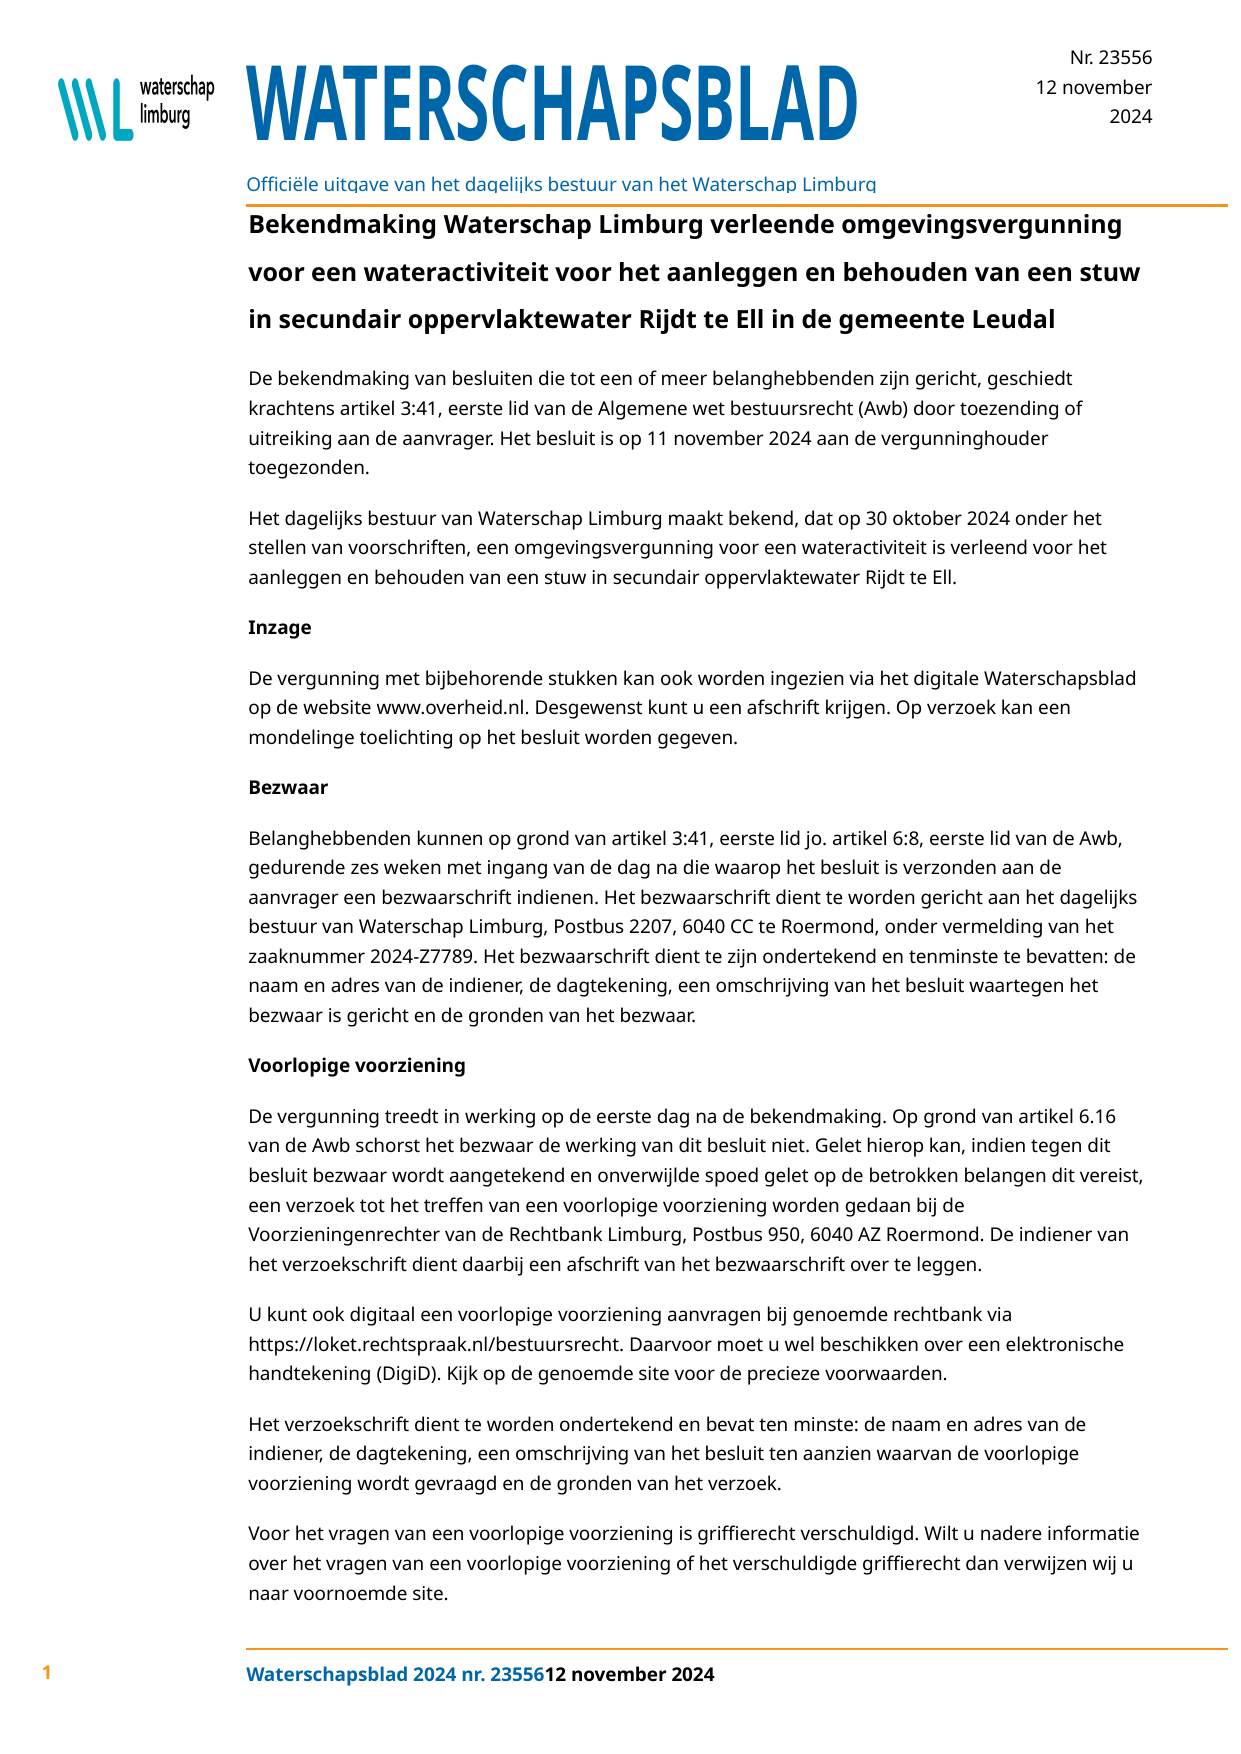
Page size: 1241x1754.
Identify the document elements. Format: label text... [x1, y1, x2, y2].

text De vergunning treedt in werking op de eerste dag na de bekendmaking. Op grond van artikel 6.16 van de Awb schorst het bezwaar de werking van dit besluit niet. Gelet hierop kan, indien tegen dit besluit bezwaar wordt aangetekend en onverwijlde spoed gelet op de betrokken belangen dit vereist, een verzoek tot het treffen van een voorlopige voorziening worden gedaan bij de Voorzieningenrechter van de Rechtbank Limburg, Postbus 950, 6040 AZ Roermond. De indiener van het verzoekschrift dient daarbij een afschrift van het bezwaarschrift over te leggen. [248, 1103, 1152, 1277]
text Bezwaar [248, 774, 1152, 800]
text Het verzoekschrift dient te worden ondertekend en bevat ten minste: de naam en adres van de indiener, de dagtekening, een omschrijving van het besluit ten aanzien waarvan de voorlopige voorziening wordt gevraagd en de gronden van het verzoek. [248, 1411, 1152, 1496]
text Voor het vragen van een voorlopige voorziening is griffierecht verschuldigd. Wilt u nadere informatie over het vragen van een voorlopige voorziening of het verschuldigde griffierecht dan verwijzen wij u naar voornoemde site. [248, 1521, 1152, 1605]
text Het dagelijks bestuur van Waterschap Limburg maakt bekend, dat op 30 oktober 2024 onder het stellen van voorschriften, een omgevingsvergunning voor een wateractiviteit is verleend voor het aanleggen en behouden van een stuw in secundair oppervlaktewater Rijdt te Ell. [248, 505, 1152, 589]
text Voorlopige voorziening [248, 1053, 1152, 1078]
picture [41, 47, 231, 172]
text Inzage [248, 614, 1152, 640]
text Belanghebbenden kunnen op grond van artikel 3:41, eerste lid jo. artikel 6:8, eerste lid van de Awb, gedurende zes weken met ingang van de dag na die waarop het besluit is verzonden aan de aanvrager een bezwaarschrift indienen. Het bezwaarschrift dient te worden gericht aan het dagelijks bestuur van Waterschap Limburg, Postbus 2207, 6040 CC te Roermond, onder vermelding van het zaaknummer 2024-Z7789. Het bezwaarschrift dient te zijn ondertekend en tenminste te bevatten: de naam en adres van de indiener, de dagtekening, een omschrijving van het besluit waartegen het bezwaar is gericht en de gronden van het bezwaar. [248, 825, 1152, 1028]
text De vergunning met bijbehorende stukken kan ook worden ingezien via het digitale Waterschapsblad op de website www.overheid.nl. Desgewenst kunt u een afschrift krijgen. Op verzoek kan een mondelinge toelichting op het besluit worden gegeven. [248, 665, 1152, 749]
text De bekendmaking van besluiten die tot een of meer belanghebbenden zijn gericht, geschiedt krachtens artikel 3:41, eerste lid van de Algemene wet bestuursrecht (Awb) door toezending of uitreiking aan de aanvrager. Het besluit is op 11 november 2024 aan de vergunninghouder toegezonden. [248, 366, 1152, 480]
text U kunt ook digitaal een voorlopige voorziening aanvragen bij genoemde rechtbank via https://loket.rechtspraak.nl/bestuursrecht. Daarvoor moet u wel beschikken over een elektronische handtekening (DigiD). Kijk op de genoemde site voor de precieze voorwaarden. [248, 1301, 1152, 1386]
text Bekendmaking Waterschap Limburg verleende omgevingsvergunning voor een wateractiviteit voor het aanleggen en behouden van een stuw in secundair oppervlaktewater Rijdt te Ell in de gemeente Leudal [248, 207, 1152, 336]
